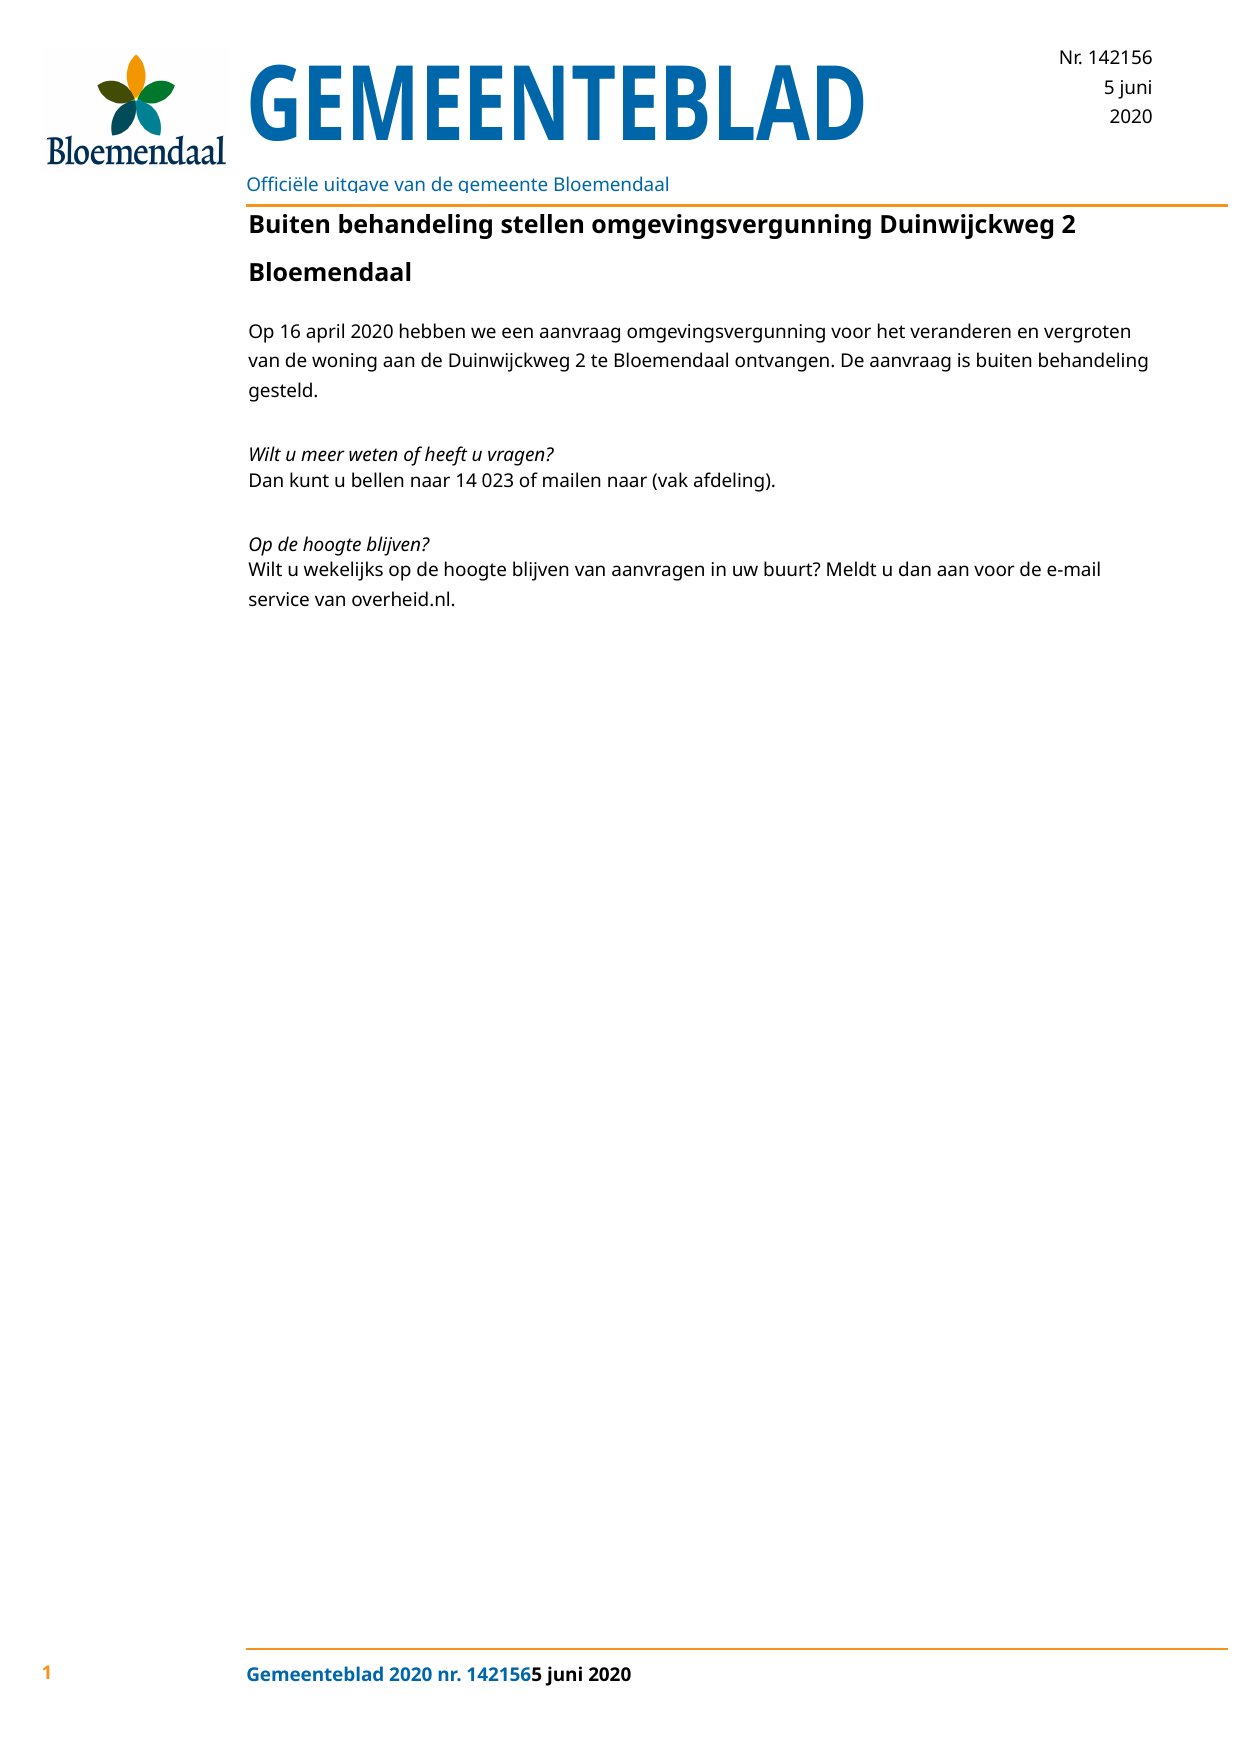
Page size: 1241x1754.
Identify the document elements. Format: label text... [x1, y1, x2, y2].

text Wilt u wekelijks op de hoogte blijven van aanvragen in uw buurt? Meldt u dan aan voor de e-mail service van overheid.nl. [248, 556, 1152, 612]
text Op de hoogte blijven? [248, 531, 1152, 556]
text Wilt u meer weten of heeft u vragen? [248, 441, 1152, 467]
text Op 16 april 2020 hebben we een aanvraag omgevingsvergunning voor het veranderen en vergroten van de woning aan de Duinwijckweg 2 te Bloemendaal ontvangen. De aanvraag is buiten behandeling gesteld. [248, 318, 1152, 403]
picture [41, 47, 231, 172]
text Buiten behandeling stellen omgevingsvergunning Duinwijckweg 2 Bloemendaal [248, 207, 1152, 288]
text Dan kunt u bellen naar 14 023 of mailen naar (vak afdeling). [248, 467, 1152, 492]
